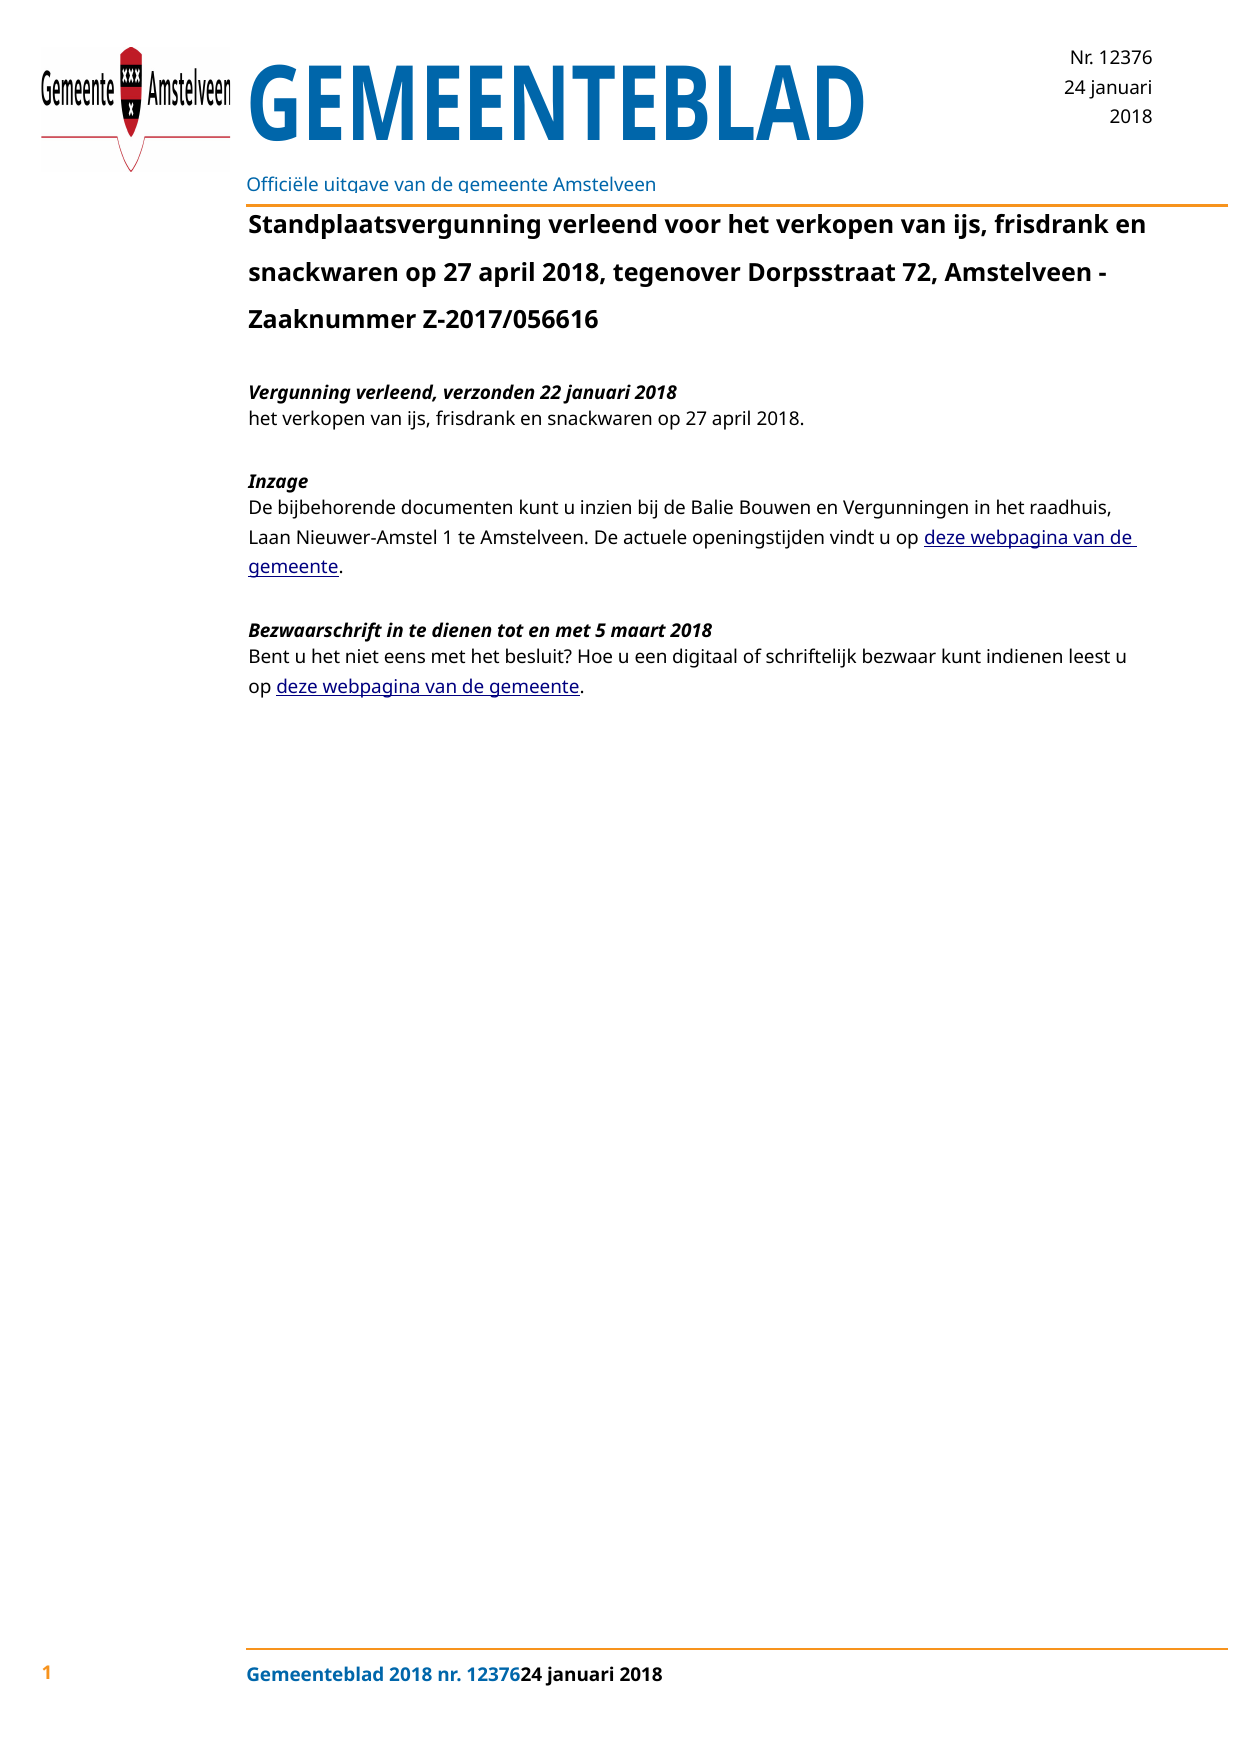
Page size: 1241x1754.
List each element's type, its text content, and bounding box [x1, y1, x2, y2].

text Inzage [248, 469, 1152, 494]
text De bijbehorende documenten kunt u inzien bij de Balie Bouwen en Vergunningen in het raadhuis, Laan Nieuwer-Amstel 1 te Amstelveen. De actuele openingstijden vindt u op deze webpagina van de gemeente. [248, 494, 1152, 579]
text Bezwaarschrift in te dienen tot en met 5 maart 2018 [248, 618, 1152, 643]
text Standplaatsvergunning verleend voor het verkopen van ijs, frisdrank en snackwaren op 27 april 2018, tegenover Dorpsstraat 72, Amstelveen - Zaaknummer Z-2017/056616 [248, 207, 1152, 336]
text het verkopen van ijs, frisdrank en snackwaren op 27 april 2018. [248, 405, 1152, 431]
text Bent u het niet eens met het besluit? Hoe u een digitaal of schriftelijk bezwaar kunt indienen leest u op deze webpagina van de gemeente. [248, 643, 1152, 699]
picture [41, 47, 231, 172]
text Vergunning verleend, verzonden 22 januari 2018 [248, 379, 1152, 405]
